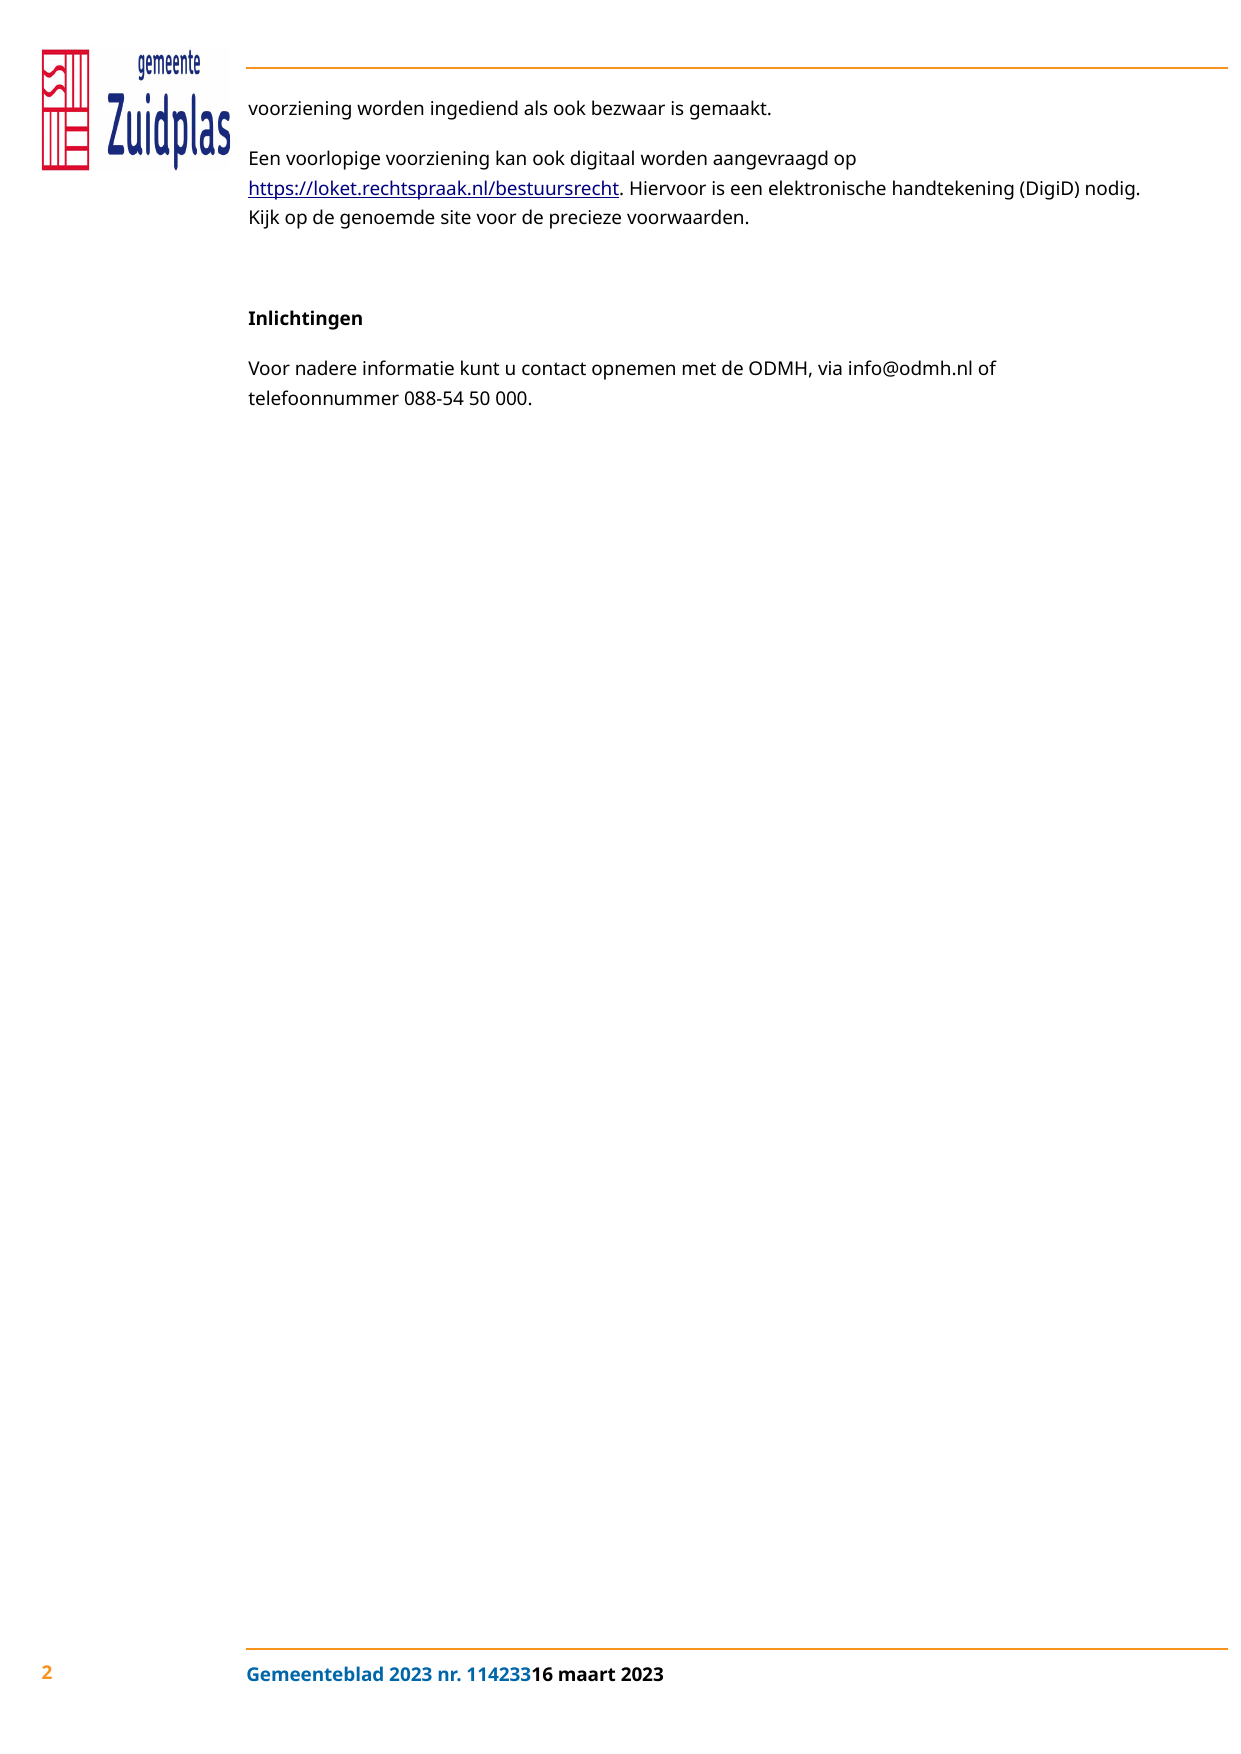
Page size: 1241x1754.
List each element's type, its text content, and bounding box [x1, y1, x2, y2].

text Inlichtingen [248, 305, 1152, 331]
text voorziening worden ingediend als ook bezwaar is gemaakt. [248, 95, 1152, 121]
picture [41, 47, 231, 172]
text Voor nadere informatie kunt u contact opnemen met de ODMH, via info@odmh.nl of telefoonnummer 088-54 50 000. [248, 356, 1152, 411]
text Een voorlopige voorziening kan ook digitaal worden aangevraagd op https://loket.rechtspraak.nl/bestuursrecht. Hiervoor is een elektronische handtekening (DigiD) nodig. Kijk op de genoemde site voor de precieze voorwaarden. [248, 145, 1152, 230]
